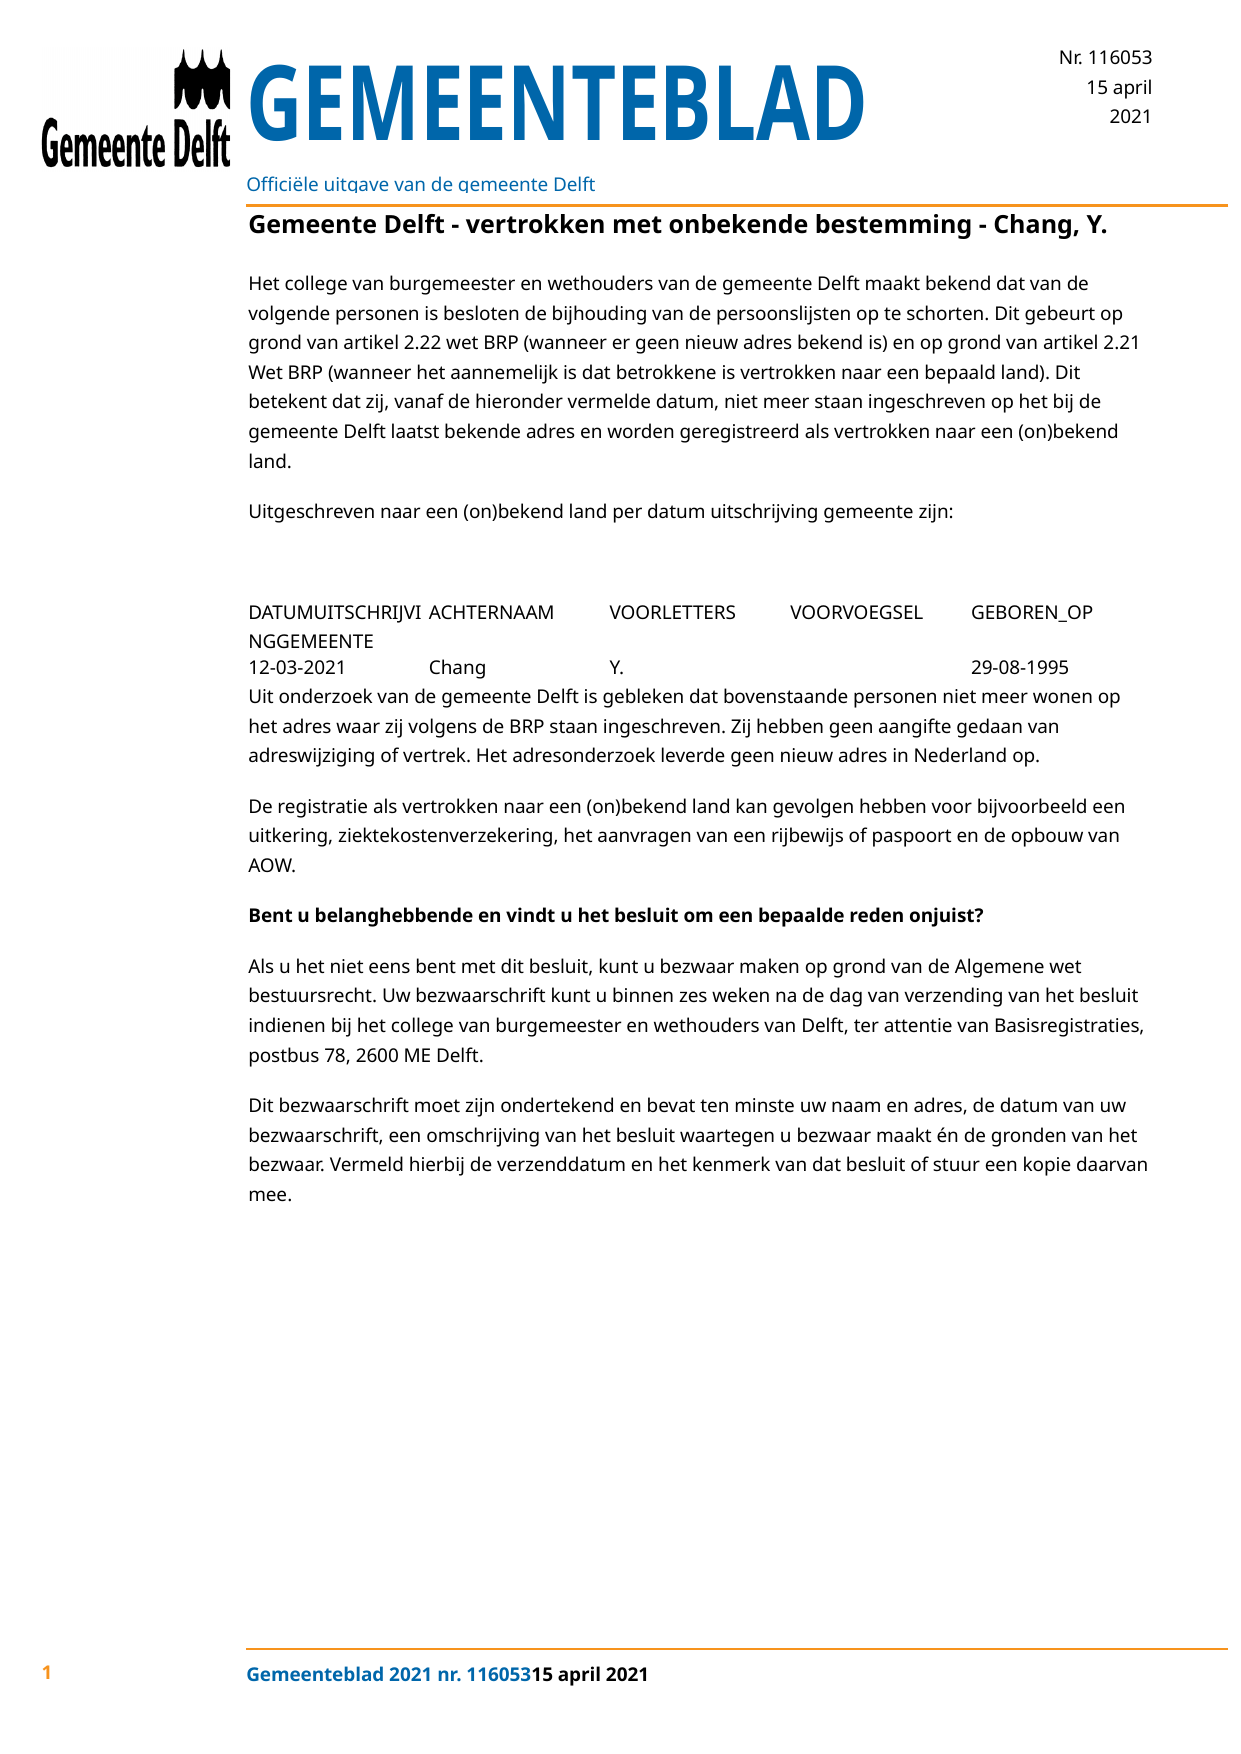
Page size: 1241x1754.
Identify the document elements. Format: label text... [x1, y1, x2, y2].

picture [41, 47, 231, 172]
text Het college van burgemeester en wethouders van de gemeente Delft maakt bekend dat van de volgende personen is besloten de bijhouding van de persoonslijsten op te schorten. Dit gebeurt op grond van artikel 2.22 wet BRP (wanneer er geen nieuw adres bekend is) en op grond van artikel 2.21 Wet BRP (wanneer het aannemelijk is dat betrokkene is vertrokken naar een bepaald land). Dit betekent dat zij, vanaf de hieronder vermelde datum, niet meer staan ingeschreven op het bij de gemeente Delft laatst bekende adres en worden geregistreerd als vertrokken naar een (on)bekend land. [248, 270, 1152, 473]
table_cell Chang [429, 655, 609, 680]
table_header VOORVOEGSEL [790, 599, 971, 654]
text De registratie als vertrokken naar een (on)bekend land kan gevolgen hebben voor bijvoorbeeld een uitkering, ziektekostenverzekering, het aanvragen van een rijbewijs of paspoort en de opbouw van AOW. [248, 793, 1152, 878]
table_cell 29-08-1995 [971, 655, 1152, 680]
table_header GEBOREN_OP [971, 599, 1152, 654]
text Als u het niet eens bent met dit besluit, kunt u bezwaar maken op grond van de Algemene wet bestuursrecht. Uw bezwaarschrift kunt u binnen zes weken na de dag van verzending van het besluit indienen bij het college van burgemeester en wethouders van Delft, ter attentie van Basisregistraties, postbus 78, 2600 ME Delft. [248, 953, 1152, 1067]
table_header DATUMUITSCHRIJVINGGEMEENTE [248, 599, 429, 654]
table_cell 12-03-2021 [248, 655, 429, 680]
table_cell Y. [609, 655, 790, 680]
text Uitgeschreven naar een (on)bekend land per datum uitschrijving gemeente zijn: [248, 498, 1152, 524]
text Bent u belanghebbende en vindt u het besluit om een bepaalde reden onjuist? [248, 903, 1152, 928]
table_header ACHTERNAAM [429, 599, 609, 654]
table_header VOORLETTERS [609, 599, 790, 654]
text Dit bezwaarschrift moet zijn ondertekend en bevat ten minste uw naam en adres, de datum van uw bezwaarschrift, een omschrijving van het besluit waartegen u bezwaar maakt én de gronden van het bezwaar. Vermeld hierbij de verzenddatum en het kenmerk van dat besluit of stuur een kopie daarvan mee. [248, 1092, 1152, 1207]
text Gemeente Delft - vertrokken met onbekende bestemming - Chang, Y. [248, 207, 1152, 241]
table_cell [790, 655, 971, 680]
text Uit onderzoek van de gemeente Delft is gebleken dat bovenstaande personen niet meer wonen op het adres waar zij volgens de BRP staan ingeschreven. Zij hebben geen aangifte gedaan van adreswijziging of vertrek. Het adresonderzoek leverde geen nieuw adres in Nederland op. [248, 683, 1152, 768]
